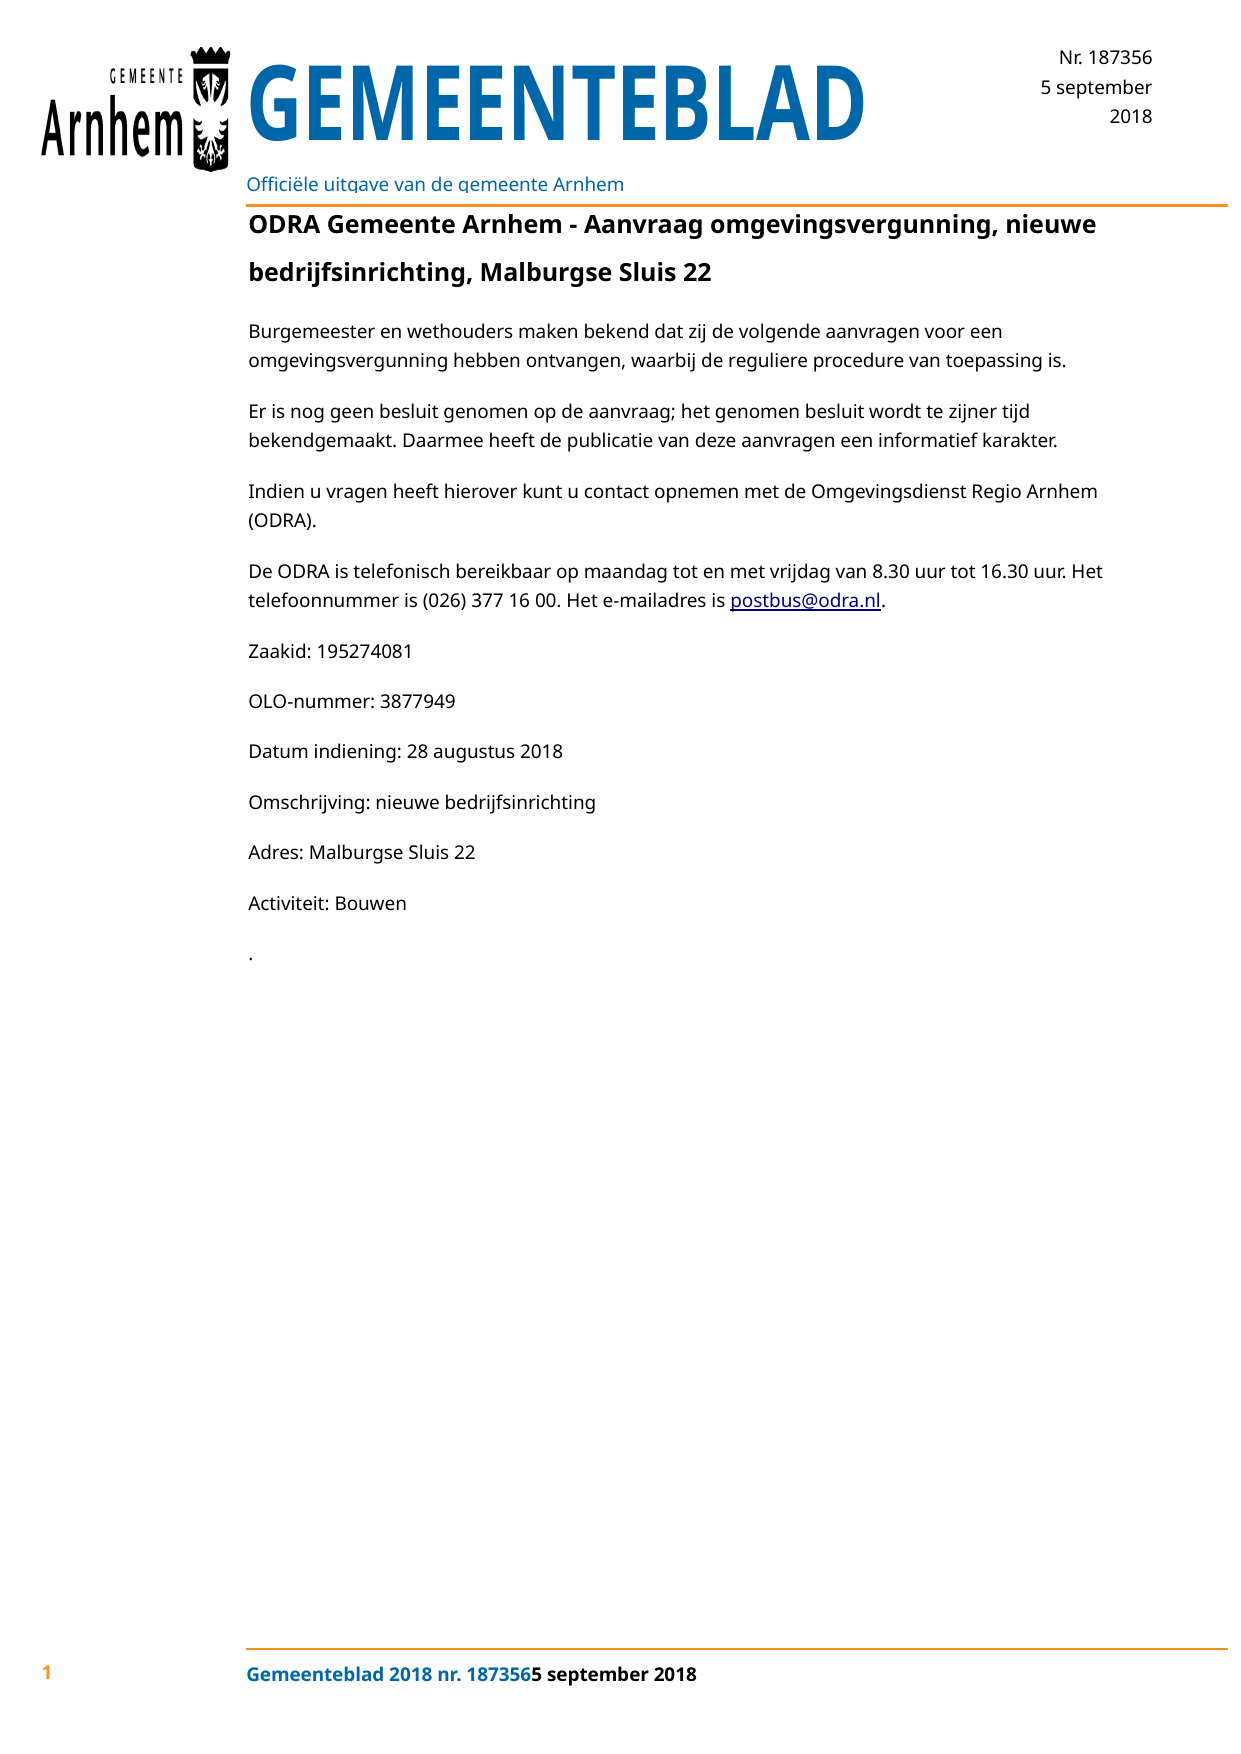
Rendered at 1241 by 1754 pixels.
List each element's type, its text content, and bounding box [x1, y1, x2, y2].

text Zaakid: 195274081 [248, 638, 1152, 664]
text Adres: Malburgse Sluis 22 [248, 839, 1152, 865]
text Datum indiening: 28 augustus 2018 [248, 739, 1152, 764]
text Er is nog geen besluit genomen op de aanvraag; het genomen besluit wordt te zijner tijd bekendgemaakt. Daarmee heeft de publicatie van deze aanvragen een informatief karakter. [248, 398, 1152, 453]
text . [248, 940, 1152, 966]
picture [41, 47, 231, 172]
text OLO-nummer: 3877949 [248, 688, 1152, 714]
text De ODRA is telefonisch bereikbaar op maandag tot en met vrijdag van 8.30 uur tot 16.30 uur. Het telefoonnummer is (026) 377 16 00. Het e-mailadres is postbus@odra.nl. [248, 558, 1152, 613]
text Activiteit: Bouwen [248, 890, 1152, 916]
text Omschrijving: nieuwe bedrijfsinrichting [248, 789, 1152, 815]
text Burgemeester en wethouders maken bekend dat zij de volgende aanvragen voor een omgevingsvergunning hebben ontvangen, waarbij de reguliere procedure van toepassing is. [248, 318, 1152, 373]
text ODRA Gemeente Arnhem - Aanvraag omgevingsvergunning, nieuwe bedrijfsinrichting, Malburgse Sluis 22 [248, 207, 1152, 288]
text Indien u vragen heeft hierover kunt u contact opnemen met de Omgevingsdienst Regio Arnhem (ODRA). [248, 478, 1152, 533]
